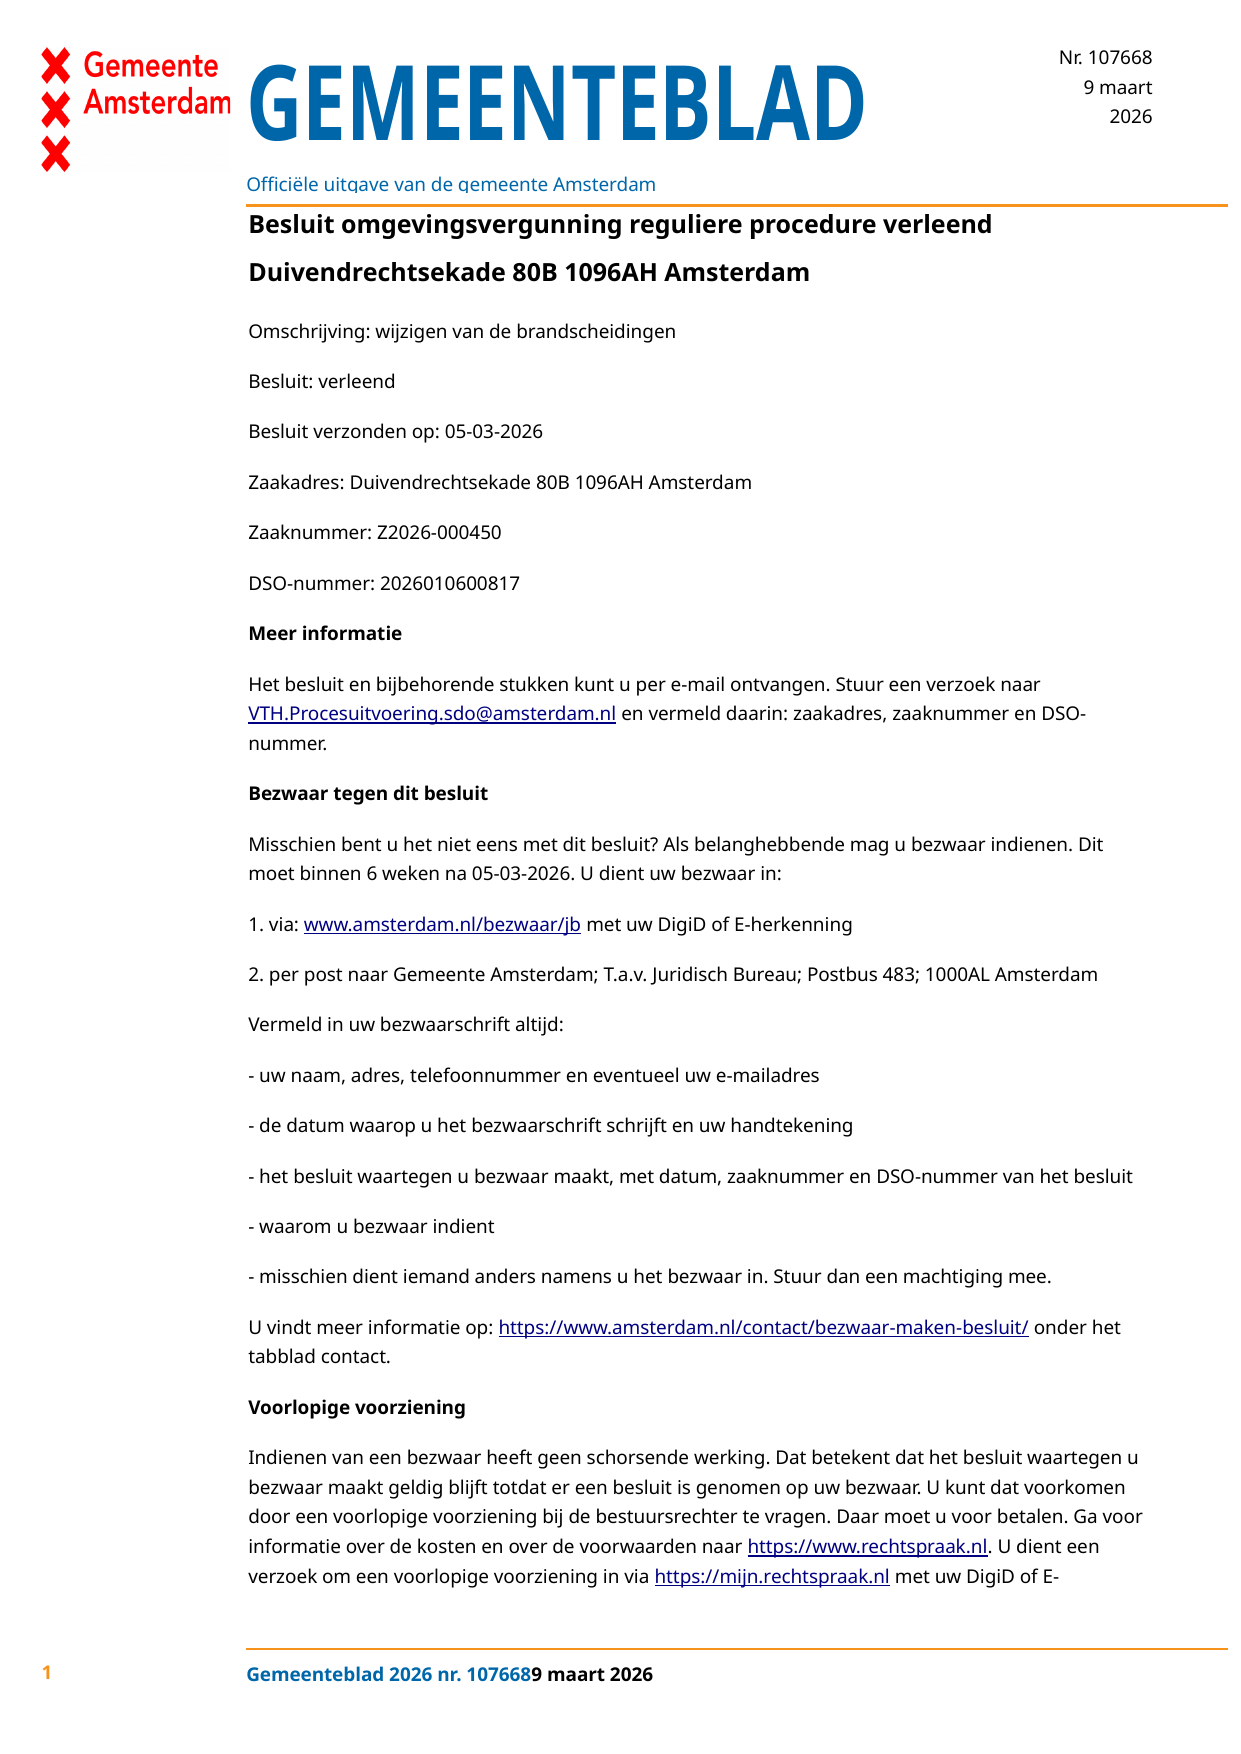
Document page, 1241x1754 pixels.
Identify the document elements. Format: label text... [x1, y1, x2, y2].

text Voorlopige voorziening [248, 1394, 1152, 1420]
text Zaaknummer: Z2026-000450 [248, 519, 1152, 545]
text Misschien bent u het niet eens met dit besluit? Als belanghebbende mag u bezwaar indienen. Dit moet binnen 6 weken na 05-03-2026. U dient uw bezwaar in: [248, 831, 1152, 886]
text Besluit: verleend [248, 368, 1152, 394]
text DSO-nummer: 2026010600817 [248, 570, 1152, 596]
text U vindt meer informatie op: https://www.amsterdam.nl/contact/bezwaar-maken-besluit/ onder het tabblad contact. [248, 1314, 1152, 1369]
text Bezwaar tegen dit besluit [248, 780, 1152, 806]
text Vermeld in uw bezwaarschrift altijd: [248, 1012, 1152, 1037]
text Indienen van een bezwaar heeft geen schorsende werking. Dat betekent dat het besluit waartegen u bezwaar maakt geldig blijft totdat er een besluit is genomen op uw bezwaar. U kunt dat voorkomen door een voorlopige voorziening bij de bestuursrechter te vragen. Daar moet u voor betalen. Ga voor informatie over de kosten en over de voorwaarden naar https://www.rechtspraak.nl. U dient een verzoek om een voorlopige voorziening in via https://mijn.rechtspraak.nl met uw DigiD of E- [248, 1444, 1152, 1589]
text 1. via: www.amsterdam.nl/bezwaar/jb met uw DigiD of E-herkenning [248, 911, 1152, 937]
text - misschien dient iemand anders namens u het bezwaar in. Stuur dan een machtiging mee. [248, 1264, 1152, 1289]
text Meer informatie [248, 620, 1152, 646]
text Besluit verzonden op: 05-03-2026 [248, 419, 1152, 444]
text Zaakadres: Duivendrechtsekade 80B 1096AH Amsterdam [248, 469, 1152, 495]
text - het besluit waartegen u bezwaar maakt, met datum, zaaknummer en DSO-nummer van het besluit [248, 1163, 1152, 1189]
picture [41, 47, 231, 172]
text Besluit omgevingsvergunning reguliere procedure verleend Duivendrechtsekade 80B 1096AH Amsterdam [248, 207, 1152, 288]
text - de datum waarop u het bezwaarschrift schrijft en uw handtekening [248, 1112, 1152, 1138]
text Omschrijving: wijzigen van de brandscheidingen [248, 318, 1152, 344]
text - uw naam, adres, telefoonnummer en eventueel uw e-mailadres [248, 1062, 1152, 1088]
text 2. per post naar Gemeente Amsterdam; T.a.v. Juridisch Bureau; Postbus 483; 1000AL Amsterdam [248, 961, 1152, 987]
text Het besluit en bijbehorende stukken kunt u per e-mail ontvangen. Stuur een verzoek naar VTH.Procesuitvoering.sdo@amsterdam.nl en vermeld daarin: zaakadres, zaaknummer en DSO-nummer. [248, 671, 1152, 756]
text - waarom u bezwaar indient [248, 1213, 1152, 1239]
